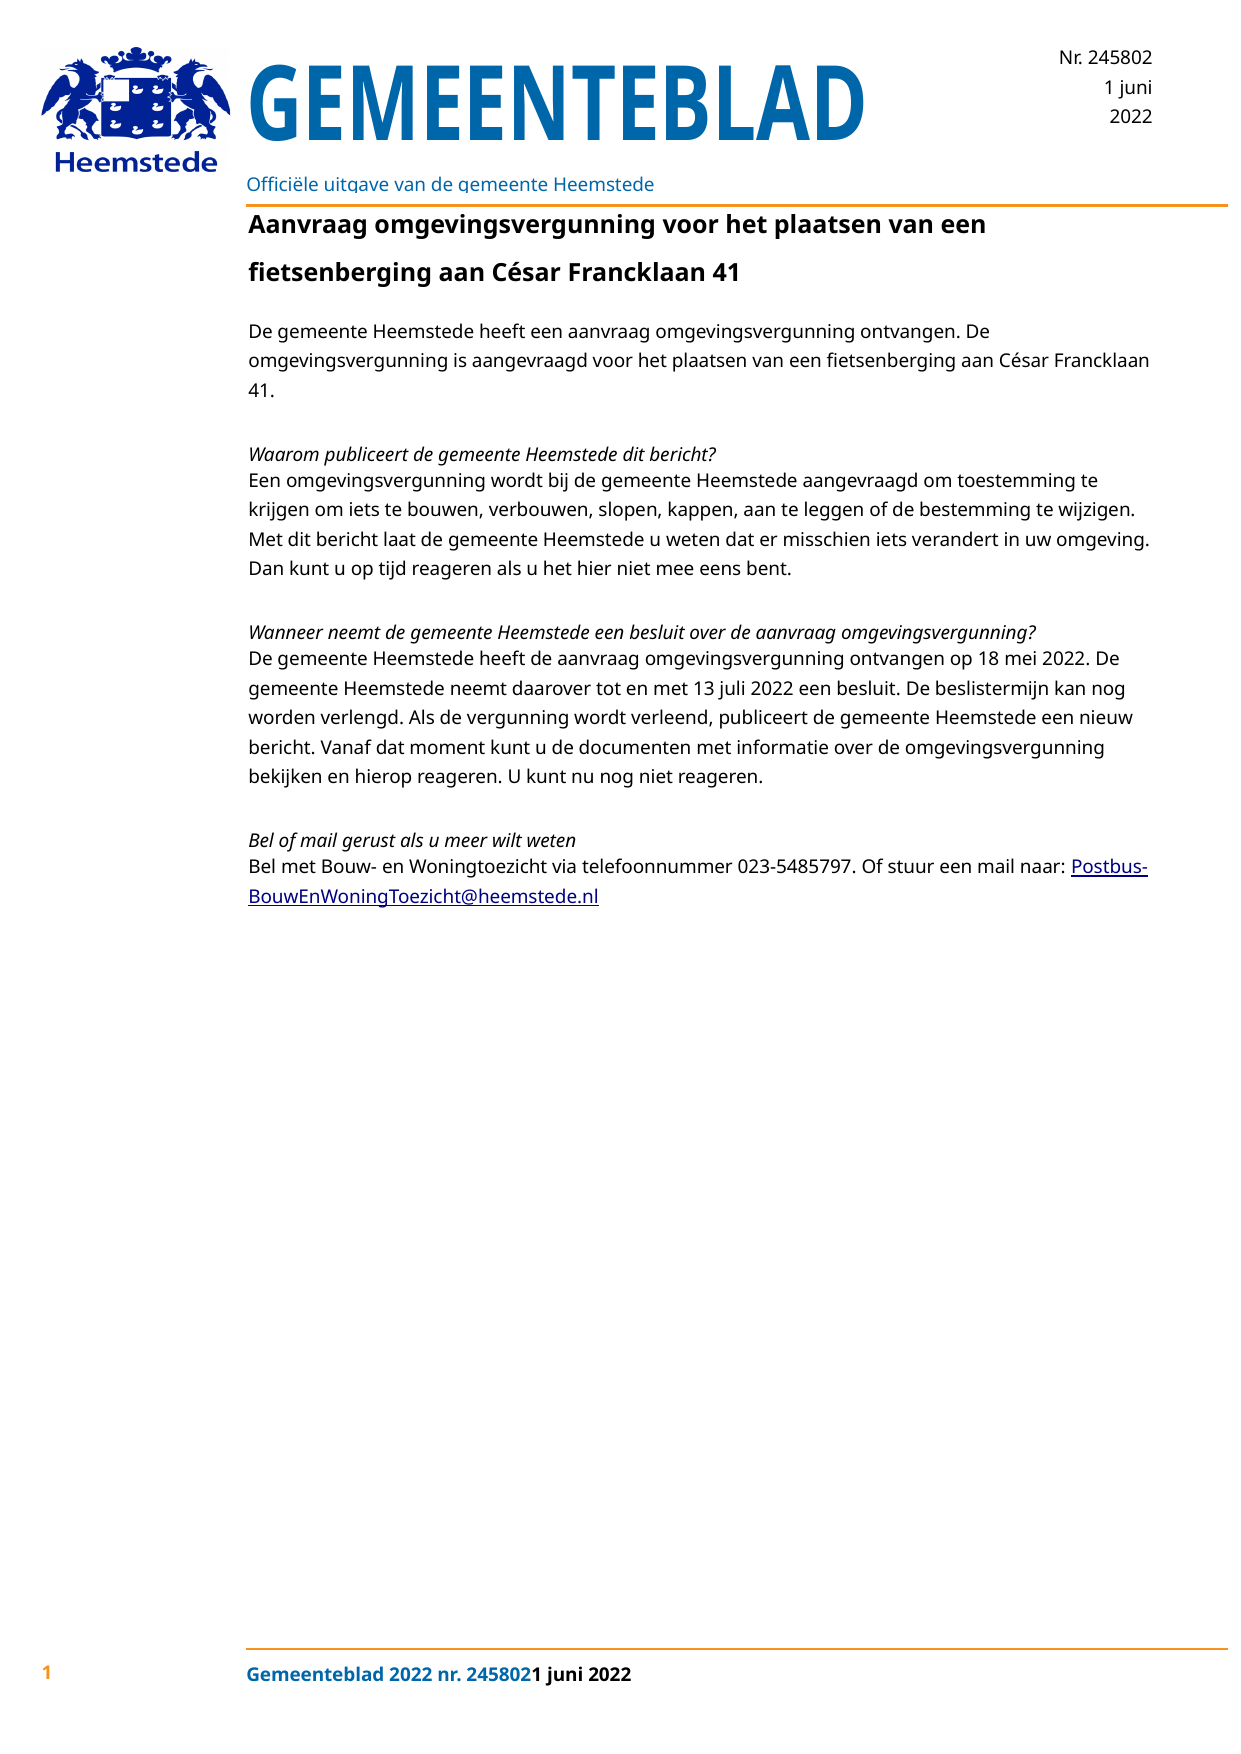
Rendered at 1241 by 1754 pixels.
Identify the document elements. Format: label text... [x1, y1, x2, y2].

text Bel met Bouw- en Woningtoezicht via telefoonnummer 023-5485797. Of stuur een mail naar: Postbus-BouwEnWoningToezicht@heemstede.nl [248, 853, 1152, 908]
text Bel of mail gerust als u meer wilt weten [248, 827, 1152, 853]
text Wanneer neemt de gemeente Heemstede een besluit over de aanvraag omgevingsvergunning? [248, 619, 1152, 645]
text De gemeente Heemstede heeft een aanvraag omgevingsvergunning ontvangen. De omgevingsvergunning is aangevraagd voor het plaatsen van een fietsenberging aan César Francklaan 41. [248, 318, 1152, 403]
text Aanvraag omgevingsvergunning voor het plaatsen van een fietsenberging aan César Francklaan 41 [248, 207, 1152, 288]
text Waarom publiceert de gemeente Heemstede dit bericht? [248, 441, 1152, 467]
picture [41, 47, 231, 172]
text De gemeente Heemstede heeft de aanvraag omgevingsvergunning ontvangen op 18 mei 2022. De gemeente Heemstede neemt daarover tot en met 13 juli 2022 een besluit. De beslistermijn kan nog worden verlengd. Als de vergunning wordt verleend, publiceert de gemeente Heemstede een nieuw bericht. Vanaf dat moment kunt u de documenten met informatie over de omgevingsvergunning bekijken en hierop reageren. U kunt nu nog niet reageren. [248, 645, 1152, 789]
text Een omgevingsvergunning wordt bij de gemeente Heemstede aangevraagd om toestemming te krijgen om iets te bouwen, verbouwen, slopen, kappen, aan te leggen of de bestemming te wijzigen. Met dit bericht laat de gemeente Heemstede u weten dat er misschien iets verandert in uw omgeving. Dan kunt u op tijd reageren als u het hier niet mee eens bent. [248, 467, 1152, 581]
